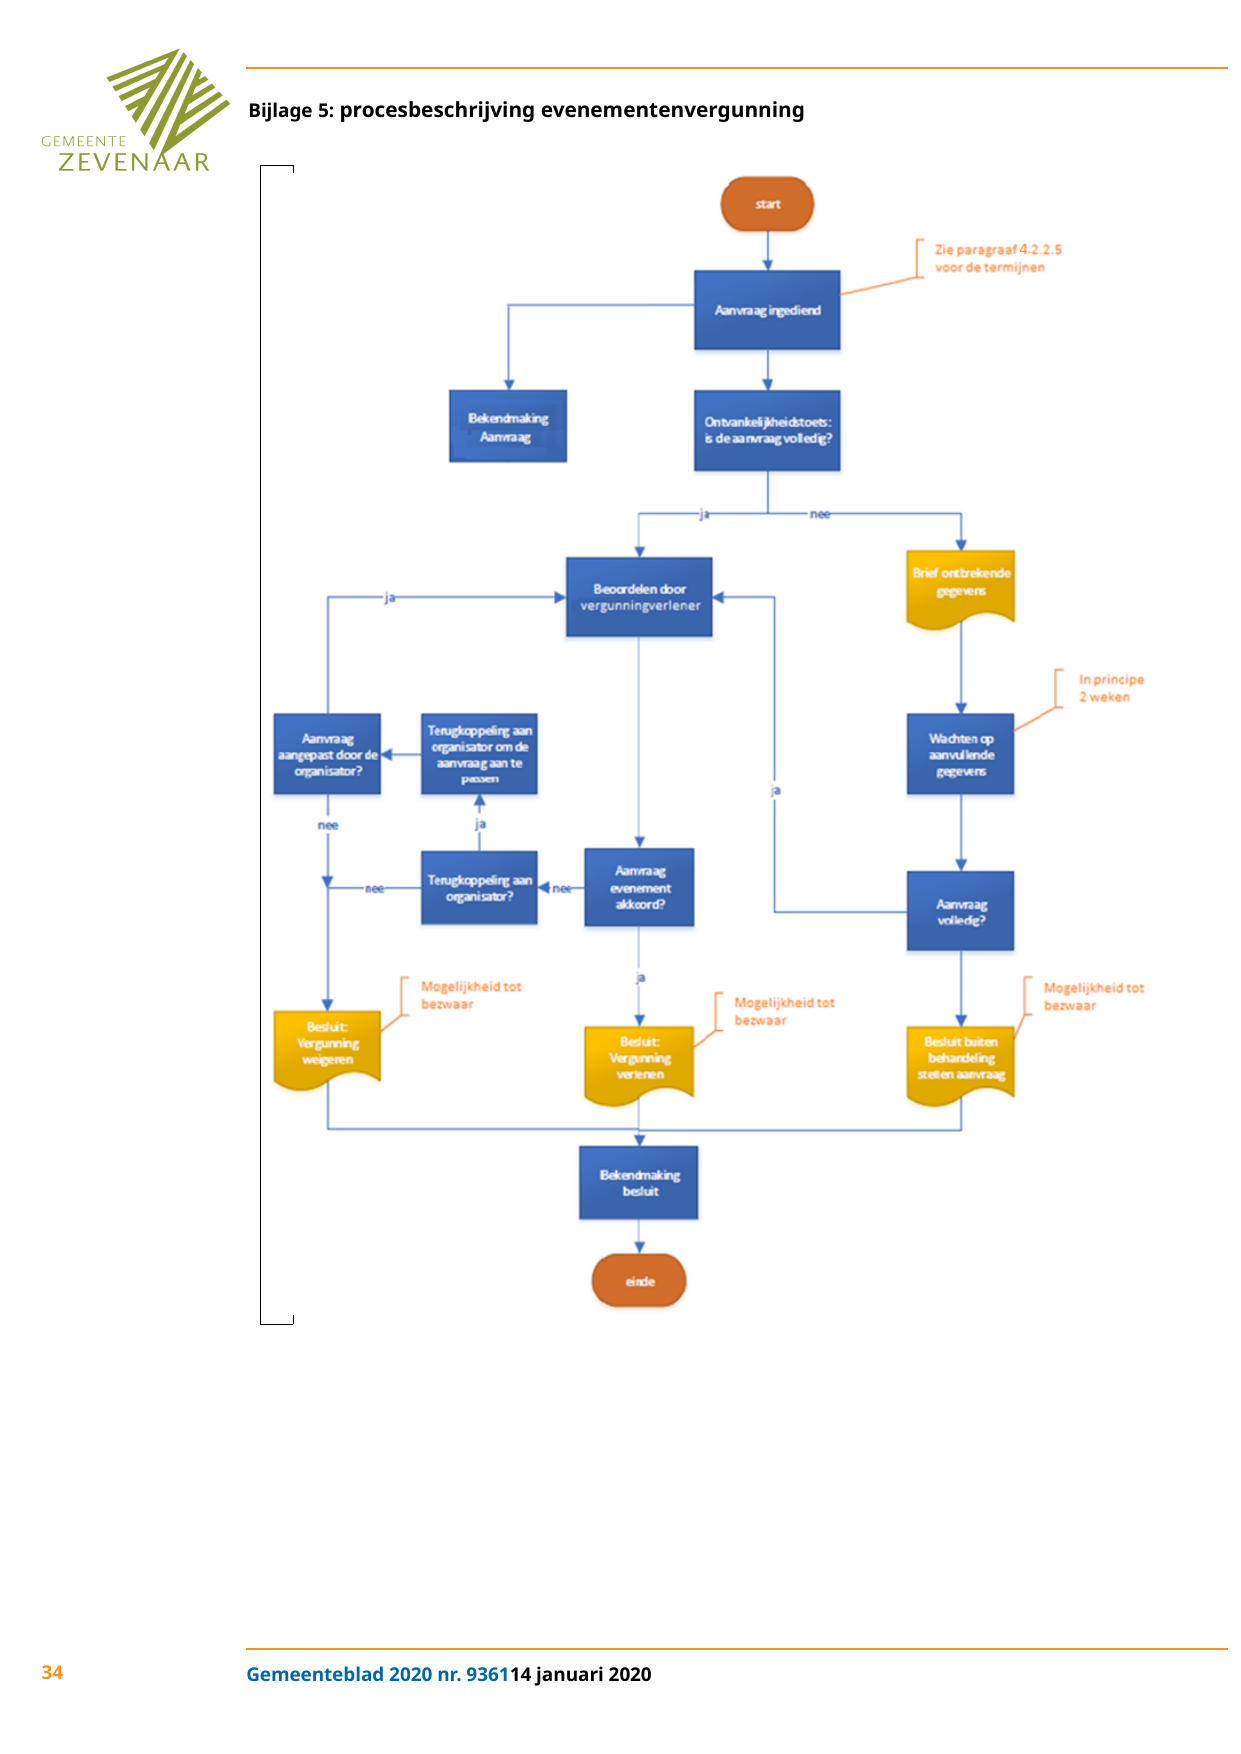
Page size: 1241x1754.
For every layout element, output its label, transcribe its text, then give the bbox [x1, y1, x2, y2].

text Bijlage 5: procesbeschrijving evenementenvergunning [248, 95, 1152, 123]
picture [41, 47, 231, 172]
picture [268, 173, 1155, 1315]
